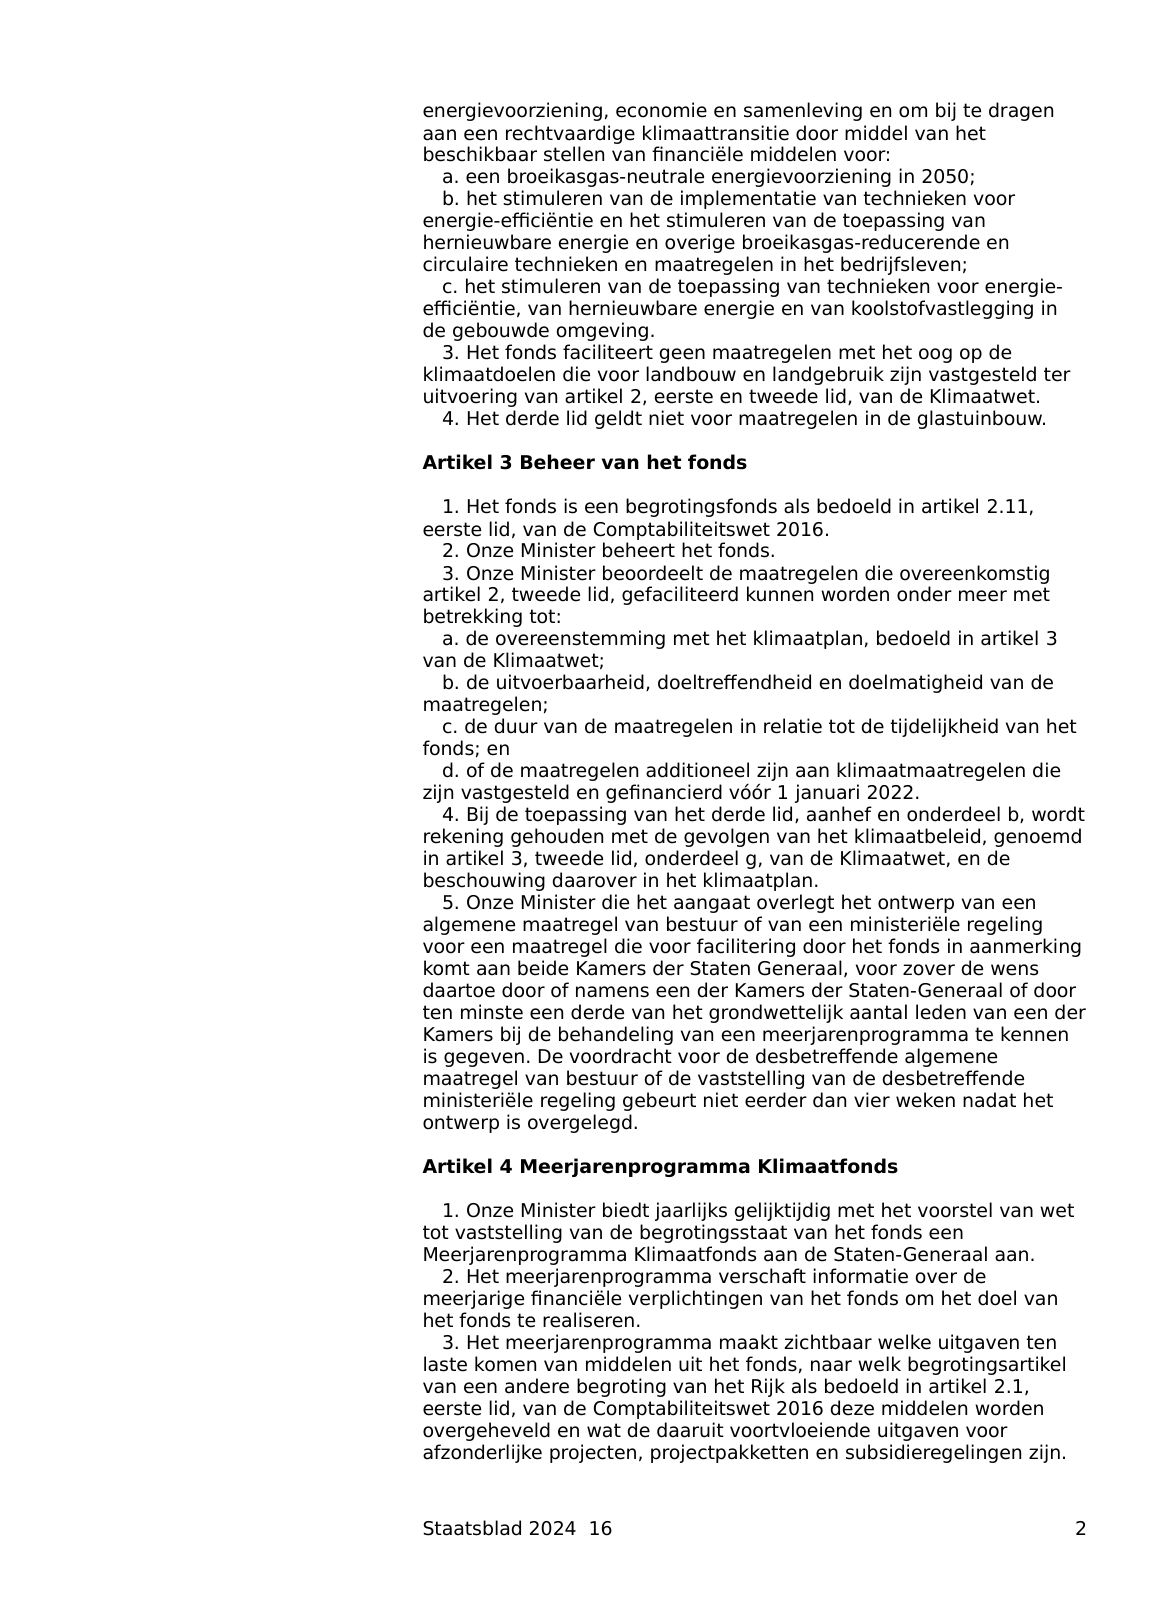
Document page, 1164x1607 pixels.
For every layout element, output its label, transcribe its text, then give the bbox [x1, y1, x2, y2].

text 5. Onze Minister die het aangaat overlegt het ontwerp van een algemene maatregel van bestuur of van een ministeriële regeling voor een maatregel die voor facilitering door het fonds in aanmerking komt aan beide Kamers der Staten Generaal, voor zover de wens daartoe door of namens een der Kamers der Staten-Generaal of door ten minste een derde van het grondwettelijk aantal leden van een der Kamers bij de behandeling van een meerjarenprogramma te kennen is gegeven. De voordracht voor de desbetreffende algemene maatregel van bestuur of de vaststelling van de desbetreffende ministeriële regeling gebeurt niet eerder dan vier weken nadat het ontwerp is overgelegd. [422, 892, 1087, 1134]
text 1. Het fonds is een begrotingsfonds als bedoeld in artikel 2.11, eerste lid, van de Comptabiliteitswet 2016. [422, 496, 1087, 540]
text 4. Het derde lid geldt niet voor maatregelen in de glastuinbouw. [422, 408, 1087, 430]
text 3. Het meerjarenprogramma maakt zichtbaar welke uitgaven ten laste komen van middelen uit het fonds, naar welk begrotingsartikel van een andere begroting van het Rijk als bedoeld in artikel 2.1, eerste lid, van de Comptabiliteitswet 2016 deze middelen worden overgeheveld en wat de daaruit voortvloeiende uitgaven voor afzonderlijke projecten, projectpakketten en subsidieregelingen zijn. [422, 1332, 1087, 1464]
subtitle Artikel 4 Meerjarenprogramma Klimaatfonds [422, 1156, 1087, 1178]
subtitle Artikel 3 Beheer van het fonds [422, 452, 1087, 474]
text energievoorziening, economie en samenleving en om bij te dragen aan een rechtvaardige klimaattransitie door middel van het beschikbaar stellen van financiële middelen voor: [422, 100, 1087, 166]
text 2. Het meerjarenprogramma verschaft informatie over de meerjarige financiële verplichtingen van het fonds om het doel van het fonds te realiseren. [422, 1266, 1087, 1332]
text a. een broeikasgas-neutrale energievoorziening in 2050; [422, 166, 1087, 188]
text a. de overeenstemming met het klimaatplan, bedoeld in artikel 3 van de Klimaatwet; [422, 628, 1087, 672]
text b. het stimuleren van de implementatie van technieken voor energie-efficiëntie en het stimuleren van de toepassing van hernieuwbare energie en overige broeikasgas-reducerende en circulaire technieken en maatregelen in het bedrijfsleven; [422, 188, 1087, 276]
text b. de uitvoerbaarheid, doeltreffendheid en doelmatigheid van de maatregelen; [422, 672, 1087, 716]
text c. de duur van de maatregelen in relatie tot de tijdelijkheid van het fonds; en [422, 716, 1087, 760]
text 3. Onze Minister beoordeelt de maatregelen die overeenkomstig artikel 2, tweede lid, gefaciliteerd kunnen worden onder meer met betrekking tot: [422, 562, 1087, 628]
text 3. Het fonds faciliteert geen maatregelen met het oog op de klimaatdoelen die voor landbouw en landgebruik zijn vastgesteld ter uitvoering van artikel 2, eerste en tweede lid, van de Klimaatwet. [422, 342, 1087, 408]
text c. het stimuleren van de toepassing van technieken voor energie-efficiëntie, van hernieuwbare energie en van koolstofvastlegging in de gebouwde omgeving. [422, 276, 1087, 342]
text d. of de maatregelen additioneel zijn aan klimaatmaatregelen die zijn vastgesteld en gefinancierd vóór 1 januari 2022. [422, 760, 1087, 804]
text 4. Bij de toepassing van het derde lid, aanhef en onderdeel b, wordt rekening gehouden met de gevolgen van het klimaatbeleid, genoemd in artikel 3, tweede lid, onderdeel g, van de Klimaatwet, en de beschouwing daarover in het klimaatplan. [422, 804, 1087, 892]
text 1. Onze Minister biedt jaarlijks gelijktijdig met het voorstel van wet tot vaststelling van de begrotingsstaat van het fonds een Meerjarenprogramma Klimaatfonds aan de Staten-Generaal aan. [422, 1200, 1087, 1266]
text 2. Onze Minister beheert het fonds. [422, 540, 1087, 562]
